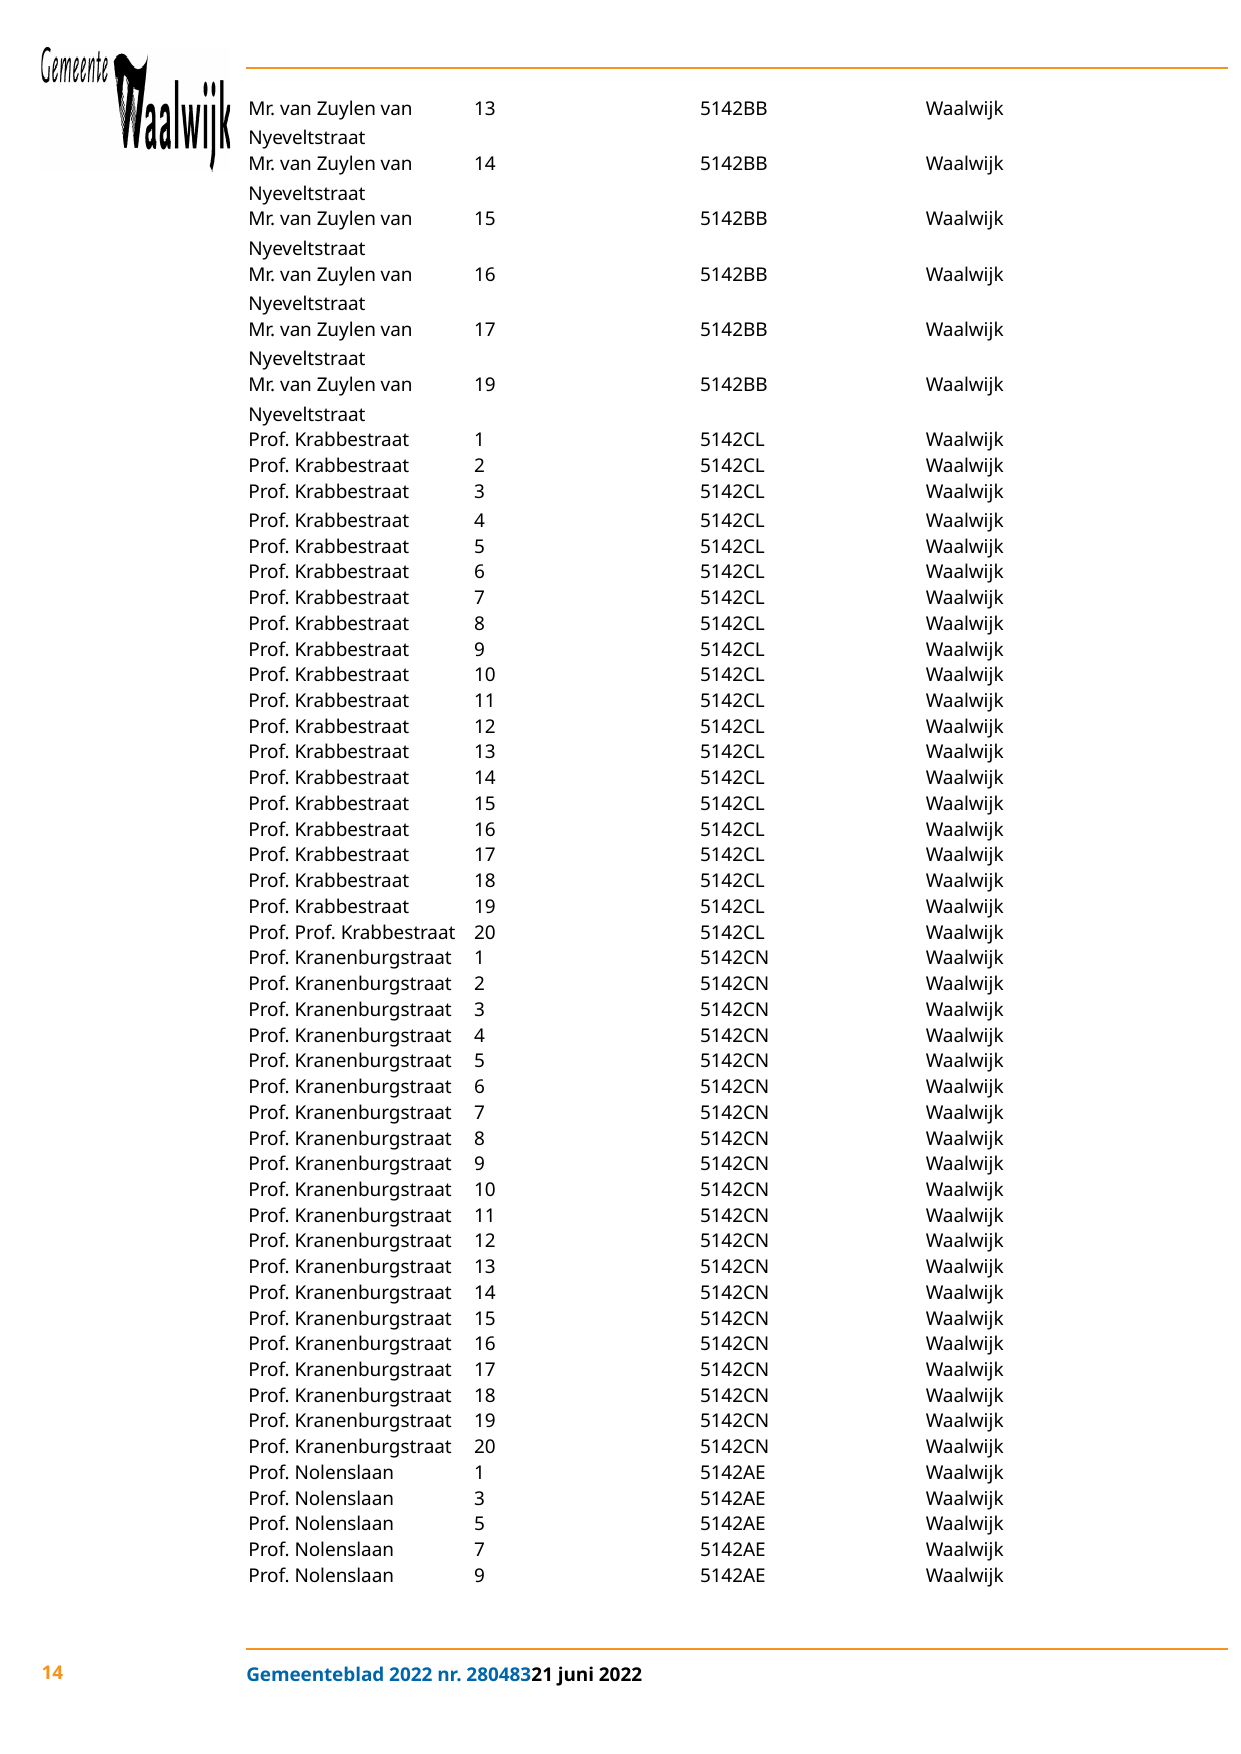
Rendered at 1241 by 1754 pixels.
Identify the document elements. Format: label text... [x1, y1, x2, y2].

table_cell 5142CN [700, 1279, 926, 1305]
table_cell 5142CN [700, 1305, 926, 1331]
table_cell Waalwijk [926, 95, 1152, 150]
table_cell Prof. Krabbestraat [248, 713, 474, 739]
table_cell 5142CN [700, 1073, 926, 1099]
table_cell Prof. Kranenburgstraat [248, 1331, 474, 1356]
table_cell 19 [474, 893, 700, 919]
table_cell 5142CN [700, 1228, 926, 1253]
table_cell 14 [474, 1279, 700, 1305]
table_cell 18 [474, 1382, 700, 1408]
table_cell Mr. van Zuylen van Nyeveltstraat [248, 205, 474, 261]
table_cell 2 [474, 970, 700, 996]
table_cell Prof. Krabbestraat [248, 478, 474, 504]
table_cell 8 [474, 1125, 700, 1150]
table_cell 1 [474, 427, 700, 452]
table_cell Waalwijk [926, 893, 1152, 919]
table_cell 5142CL [700, 453, 926, 478]
table_cell 2 [474, 453, 700, 478]
table_cell 3 [474, 478, 700, 504]
table_cell Waalwijk [926, 1305, 1152, 1331]
table_cell Waalwijk [926, 261, 1152, 316]
table_cell 5142CL [700, 919, 926, 944]
table_cell Prof. Kranenburgstraat [248, 1356, 474, 1382]
table_cell Prof. Krabbestraat [248, 584, 474, 610]
table_cell 8 [474, 610, 700, 636]
table_cell 16 [474, 261, 700, 316]
table_cell 7 [474, 584, 700, 610]
table_cell 14 [474, 765, 700, 790]
table_cell Waalwijk [926, 713, 1152, 739]
table_cell Prof. Kranenburgstraat [248, 1382, 474, 1408]
table_cell 5142CL [700, 533, 926, 559]
table_cell 5142BB [700, 150, 926, 205]
table_cell 9 [474, 1150, 700, 1176]
table_cell Prof. Krabbestraat [248, 533, 474, 559]
table_cell 5142BB [700, 316, 926, 371]
table_cell Waalwijk [926, 533, 1152, 559]
table_cell Prof. Nolenslaan [248, 1485, 474, 1511]
table_cell 5142CN [700, 1022, 926, 1047]
table_cell Mr. van Zuylen van Nyeveltstraat [248, 371, 474, 427]
table_cell Waalwijk [926, 371, 1152, 427]
table_cell 5142CN [700, 1150, 926, 1176]
table_cell Prof. Kranenburgstraat [248, 996, 474, 1022]
table_cell Waalwijk [926, 1150, 1152, 1176]
table_cell Waalwijk [926, 1485, 1152, 1511]
table_cell 5 [474, 1511, 700, 1536]
table_cell 6 [474, 559, 700, 584]
table_cell Waalwijk [926, 1511, 1152, 1536]
table_cell Prof. Kranenburgstraat [248, 1202, 474, 1228]
table_cell Waalwijk [926, 687, 1152, 713]
table_cell 5142CN [700, 1125, 926, 1150]
table_cell 12 [474, 713, 700, 739]
table_cell 5142CN [700, 1048, 926, 1073]
table_cell 5142CN [700, 970, 926, 996]
table_cell 5142AE [700, 1536, 926, 1562]
table_cell Waalwijk [926, 1253, 1152, 1279]
table_cell 5142CN [700, 1176, 926, 1202]
table_cell 20 [474, 1434, 700, 1459]
table_cell 5142CL [700, 427, 926, 452]
table_cell Waalwijk [926, 1228, 1152, 1253]
table_cell 5142CL [700, 790, 926, 816]
table_cell Prof. Krabbestraat [248, 868, 474, 893]
table_cell 5142CN [700, 1253, 926, 1279]
table_cell 5142BB [700, 205, 926, 261]
table_cell Waalwijk [926, 1459, 1152, 1485]
table_cell 5142CL [700, 559, 926, 584]
table_cell Mr. van Zuylen van Nyeveltstraat [248, 150, 474, 205]
table_cell Prof. Kranenburgstraat [248, 1150, 474, 1176]
table_cell Waalwijk [926, 1536, 1152, 1562]
table_cell Waalwijk [926, 1125, 1152, 1150]
table_cell Prof. Krabbestraat [248, 427, 474, 452]
table_cell 7 [474, 1099, 700, 1125]
table_cell Prof. Krabbestraat [248, 739, 474, 764]
table_cell Waalwijk [926, 868, 1152, 893]
table_cell 5142CN [700, 1382, 926, 1408]
table_cell Waalwijk [926, 842, 1152, 867]
table_cell 5142CN [700, 1331, 926, 1356]
table_cell Waalwijk [926, 150, 1152, 205]
table_cell Prof. Krabbestraat [248, 559, 474, 584]
table_cell Waalwijk [926, 427, 1152, 452]
table_cell Waalwijk [926, 1408, 1152, 1433]
table_cell Waalwijk [926, 478, 1152, 504]
table_cell 10 [474, 662, 700, 687]
table_cell 5142CL [700, 687, 926, 713]
table_cell 5142AE [700, 1459, 926, 1485]
table_cell Waalwijk [926, 790, 1152, 816]
table_cell Waalwijk [926, 1048, 1152, 1073]
table_cell 5142CL [700, 739, 926, 764]
table_cell 12 [474, 1228, 700, 1253]
table_cell 5 [474, 1048, 700, 1073]
table_cell 16 [474, 1331, 700, 1356]
table_cell 1 [474, 1459, 700, 1485]
table_cell Waalwijk [926, 919, 1152, 944]
table_cell 5142CN [700, 996, 926, 1022]
table_cell Prof. Kranenburgstraat [248, 1048, 474, 1073]
table_cell Waalwijk [926, 1022, 1152, 1047]
table_cell 5142CL [700, 662, 926, 687]
table_cell 17 [474, 842, 700, 867]
table_header 4 [474, 507, 700, 533]
table_cell Prof. Kranenburgstraat [248, 1434, 474, 1459]
table_cell Waalwijk [926, 816, 1152, 842]
table_cell Mr. van Zuylen van Nyeveltstraat [248, 95, 474, 150]
table_cell 19 [474, 371, 700, 427]
table_cell 14 [474, 150, 700, 205]
table_header 5142CL [700, 507, 926, 533]
table_cell 13 [474, 739, 700, 764]
table_cell Prof. Krabbestraat [248, 453, 474, 478]
table_cell Waalwijk [926, 610, 1152, 636]
table_header Prof. Krabbestraat [248, 507, 474, 533]
table_cell 18 [474, 868, 700, 893]
table_cell Prof. Kranenburgstraat [248, 1099, 474, 1125]
table_cell Waalwijk [926, 559, 1152, 584]
table_cell 5142CL [700, 765, 926, 790]
table_cell 7 [474, 1536, 700, 1562]
table_cell Prof. Nolenslaan [248, 1536, 474, 1562]
table_cell Prof. Nolenslaan [248, 1511, 474, 1536]
table_cell 5142CL [700, 584, 926, 610]
table_cell Prof. Kranenburgstraat [248, 1125, 474, 1150]
table_cell 20 [474, 919, 700, 944]
table_cell Prof. Krabbestraat [248, 816, 474, 842]
table_cell 13 [474, 1253, 700, 1279]
table_cell 5142BB [700, 95, 926, 150]
table_cell 5142CN [700, 1202, 926, 1228]
table_cell 5142CL [700, 636, 926, 662]
table_cell Prof. Kranenburgstraat [248, 1279, 474, 1305]
table_cell Waalwijk [926, 1202, 1152, 1228]
table_cell Waalwijk [926, 1176, 1152, 1202]
table_cell 5142CL [700, 842, 926, 867]
table_cell Waalwijk [926, 739, 1152, 764]
table_cell 5142AE [700, 1511, 926, 1536]
table_cell Prof. Kranenburgstraat [248, 1305, 474, 1331]
table_cell 5142CN [700, 1099, 926, 1125]
table_cell Prof. Krabbestraat [248, 610, 474, 636]
table_cell Waalwijk [926, 1382, 1152, 1408]
table_cell 5142AE [700, 1562, 926, 1588]
table_cell 10 [474, 1176, 700, 1202]
table_cell Prof. Krabbestraat [248, 842, 474, 867]
table_cell 15 [474, 790, 700, 816]
table_cell Waalwijk [926, 1073, 1152, 1099]
table_cell Waalwijk [926, 970, 1152, 996]
table_cell 5142CN [700, 1434, 926, 1459]
table_cell 6 [474, 1073, 700, 1099]
table_cell 5142CL [700, 868, 926, 893]
table_cell Prof. Nolenslaan [248, 1459, 474, 1485]
table_cell 4 [474, 1022, 700, 1047]
table_cell Waalwijk [926, 1331, 1152, 1356]
table_cell Waalwijk [926, 1356, 1152, 1382]
table_cell 16 [474, 816, 700, 842]
table_cell Prof. Krabbestraat [248, 662, 474, 687]
table_cell 13 [474, 95, 700, 150]
table_cell Waalwijk [926, 996, 1152, 1022]
table_cell Waalwijk [926, 636, 1152, 662]
table_cell 9 [474, 636, 700, 662]
table_cell Prof. Krabbestraat [248, 790, 474, 816]
table_cell 5142BB [700, 371, 926, 427]
table_cell Waalwijk [926, 1562, 1152, 1588]
table_cell Waalwijk [926, 584, 1152, 610]
table_cell Prof. Kranenburgstraat [248, 1228, 474, 1253]
table_cell 11 [474, 687, 700, 713]
table_cell 17 [474, 316, 700, 371]
table_cell 5142BB [700, 261, 926, 316]
table_cell 1 [474, 945, 700, 970]
table_cell 3 [474, 996, 700, 1022]
table_cell Prof. Kranenburgstraat [248, 970, 474, 996]
table_cell 15 [474, 205, 700, 261]
table_cell 9 [474, 1562, 700, 1588]
table_cell 17 [474, 1356, 700, 1382]
table_cell 5142CL [700, 816, 926, 842]
table_header Waalwijk [926, 507, 1152, 533]
table_cell Prof. Krabbestraat [248, 765, 474, 790]
table_cell 5142CN [700, 1356, 926, 1382]
table_cell Mr. van Zuylen van Nyeveltstraat [248, 261, 474, 316]
table_cell 3 [474, 1485, 700, 1511]
table_cell Waalwijk [926, 945, 1152, 970]
table_cell Prof. Kranenburgstraat [248, 945, 474, 970]
table_cell Prof. Prof. Krabbestraat [248, 919, 474, 944]
table_cell 11 [474, 1202, 700, 1228]
table_cell Prof. Kranenburgstraat [248, 1176, 474, 1202]
table_cell Waalwijk [926, 1099, 1152, 1125]
table_cell Prof. Kranenburgstraat [248, 1253, 474, 1279]
table_cell 5142AE [700, 1485, 926, 1511]
picture [41, 47, 231, 172]
table_cell 5142CL [700, 893, 926, 919]
table_cell 19 [474, 1408, 700, 1433]
table_cell 15 [474, 1305, 700, 1331]
table_cell Waalwijk [926, 1279, 1152, 1305]
table_cell Waalwijk [926, 765, 1152, 790]
table_cell Waalwijk [926, 453, 1152, 478]
table_cell Prof. Krabbestraat [248, 893, 474, 919]
table_cell Waalwijk [926, 662, 1152, 687]
table_cell 5142CL [700, 610, 926, 636]
table_cell 5142CN [700, 945, 926, 970]
table_cell Waalwijk [926, 205, 1152, 261]
table_cell Prof. Kranenburgstraat [248, 1073, 474, 1099]
table_cell Prof. Nolenslaan [248, 1562, 474, 1588]
table_cell 5142CL [700, 713, 926, 739]
table_cell Prof. Krabbestraat [248, 636, 474, 662]
table_cell Prof. Kranenburgstraat [248, 1408, 474, 1433]
table_cell Mr. van Zuylen van Nyeveltstraat [248, 316, 474, 371]
table_cell Waalwijk [926, 1434, 1152, 1459]
table_cell Prof. Kranenburgstraat [248, 1022, 474, 1047]
table_cell 5 [474, 533, 700, 559]
table_cell Prof. Krabbestraat [248, 687, 474, 713]
table_cell 5142CN [700, 1408, 926, 1433]
table_cell 5142CL [700, 478, 926, 504]
table_cell Waalwijk [926, 316, 1152, 371]
